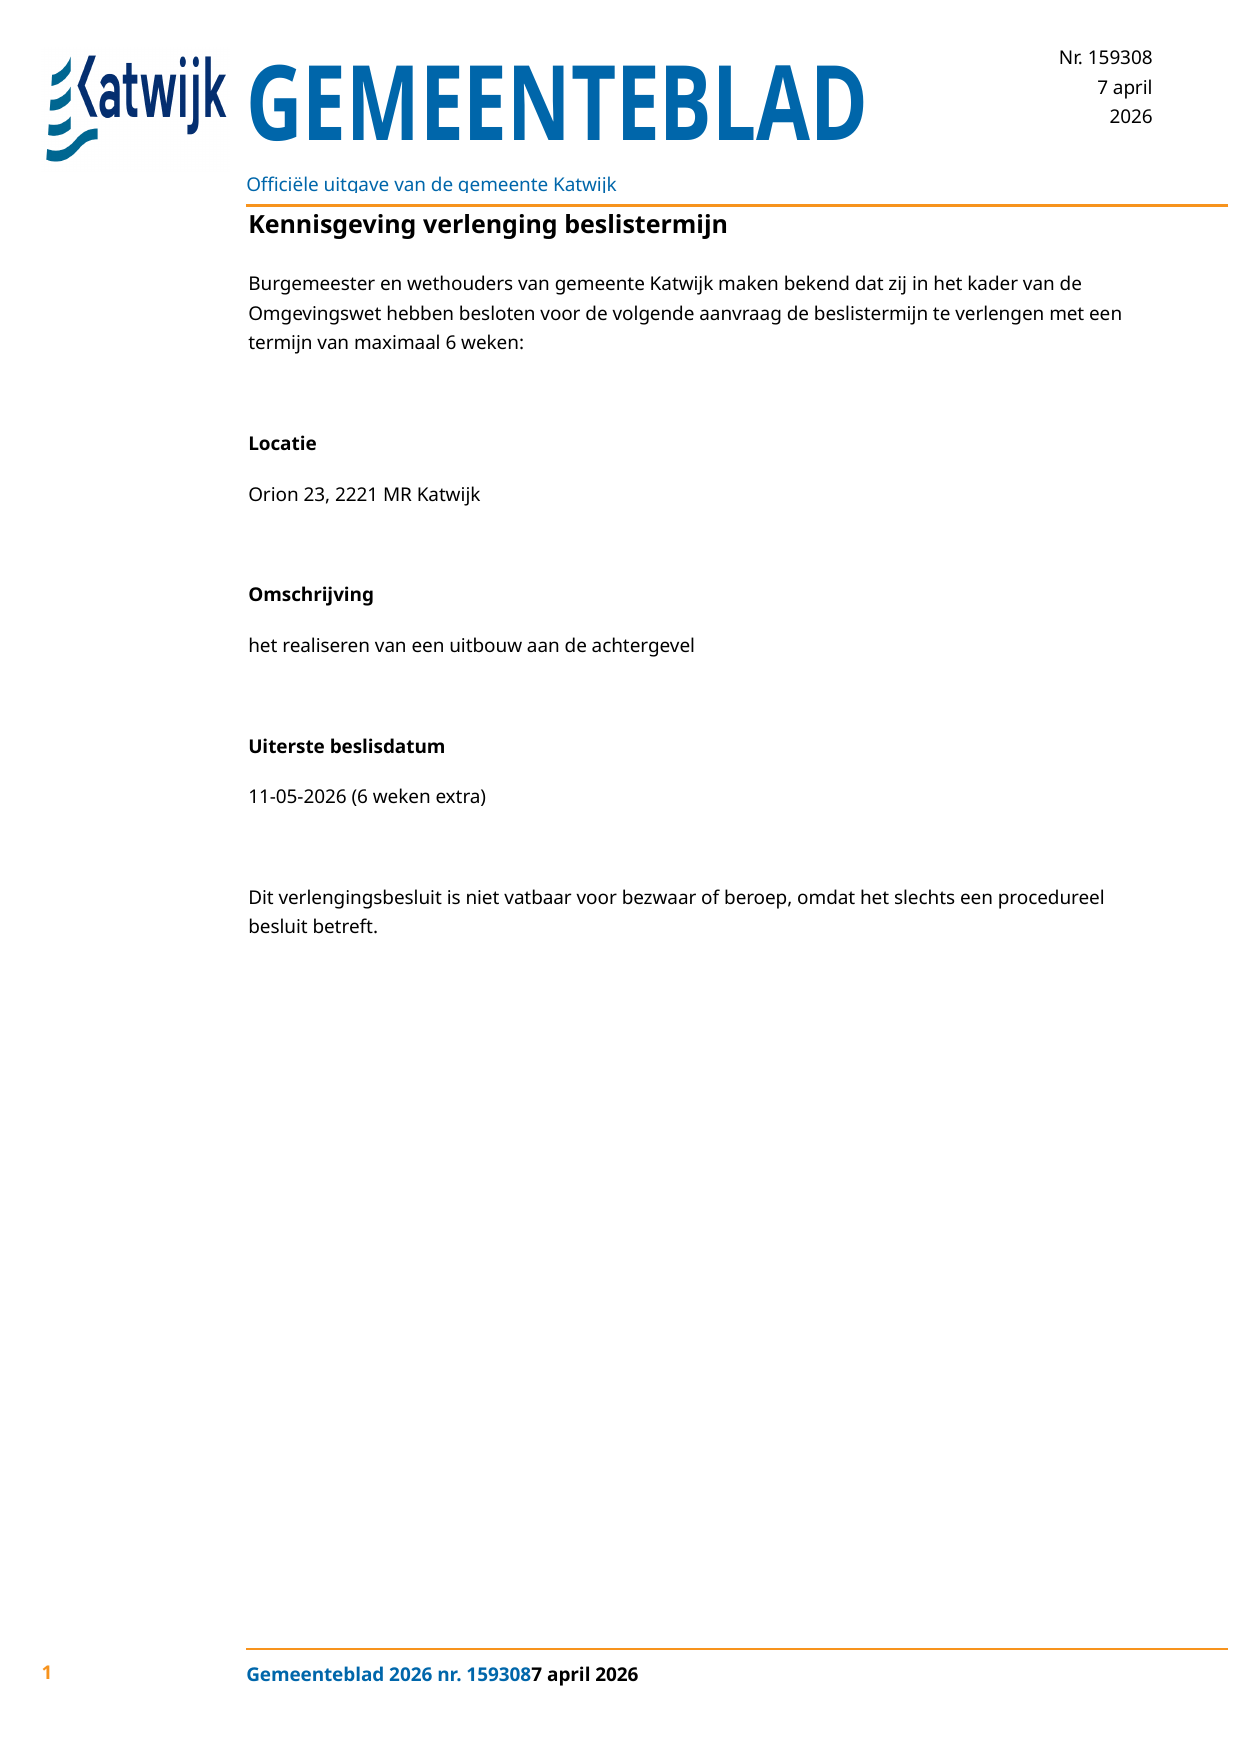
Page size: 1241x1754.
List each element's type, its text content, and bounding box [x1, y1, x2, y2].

text Kennisgeving verlenging beslistermijn [248, 207, 1152, 241]
text Dit verlengingsbesluit is niet vatbaar voor bezwaar of beroep, omdat het slechts een procedureel besluit betreft. [248, 884, 1152, 939]
picture [41, 47, 231, 172]
text Burgemeester en wethouders van gemeente Katwijk maken bekend dat zij in het kader van de Omgevingswet hebben besloten voor de volgende aanvraag de beslistermijn te verlengen met een termijn van maximaal 6 weken: [248, 270, 1152, 355]
text 11-05-2026 (6 weken extra) [248, 783, 1152, 809]
text Orion 23, 2221 MR Katwijk [248, 481, 1152, 506]
text het realiseren van een uitbouw aan de achtergevel [248, 632, 1152, 658]
text Omschrijving [248, 582, 1152, 607]
text Locatie [248, 430, 1152, 456]
text Uiterste beslisdatum [248, 733, 1152, 758]
